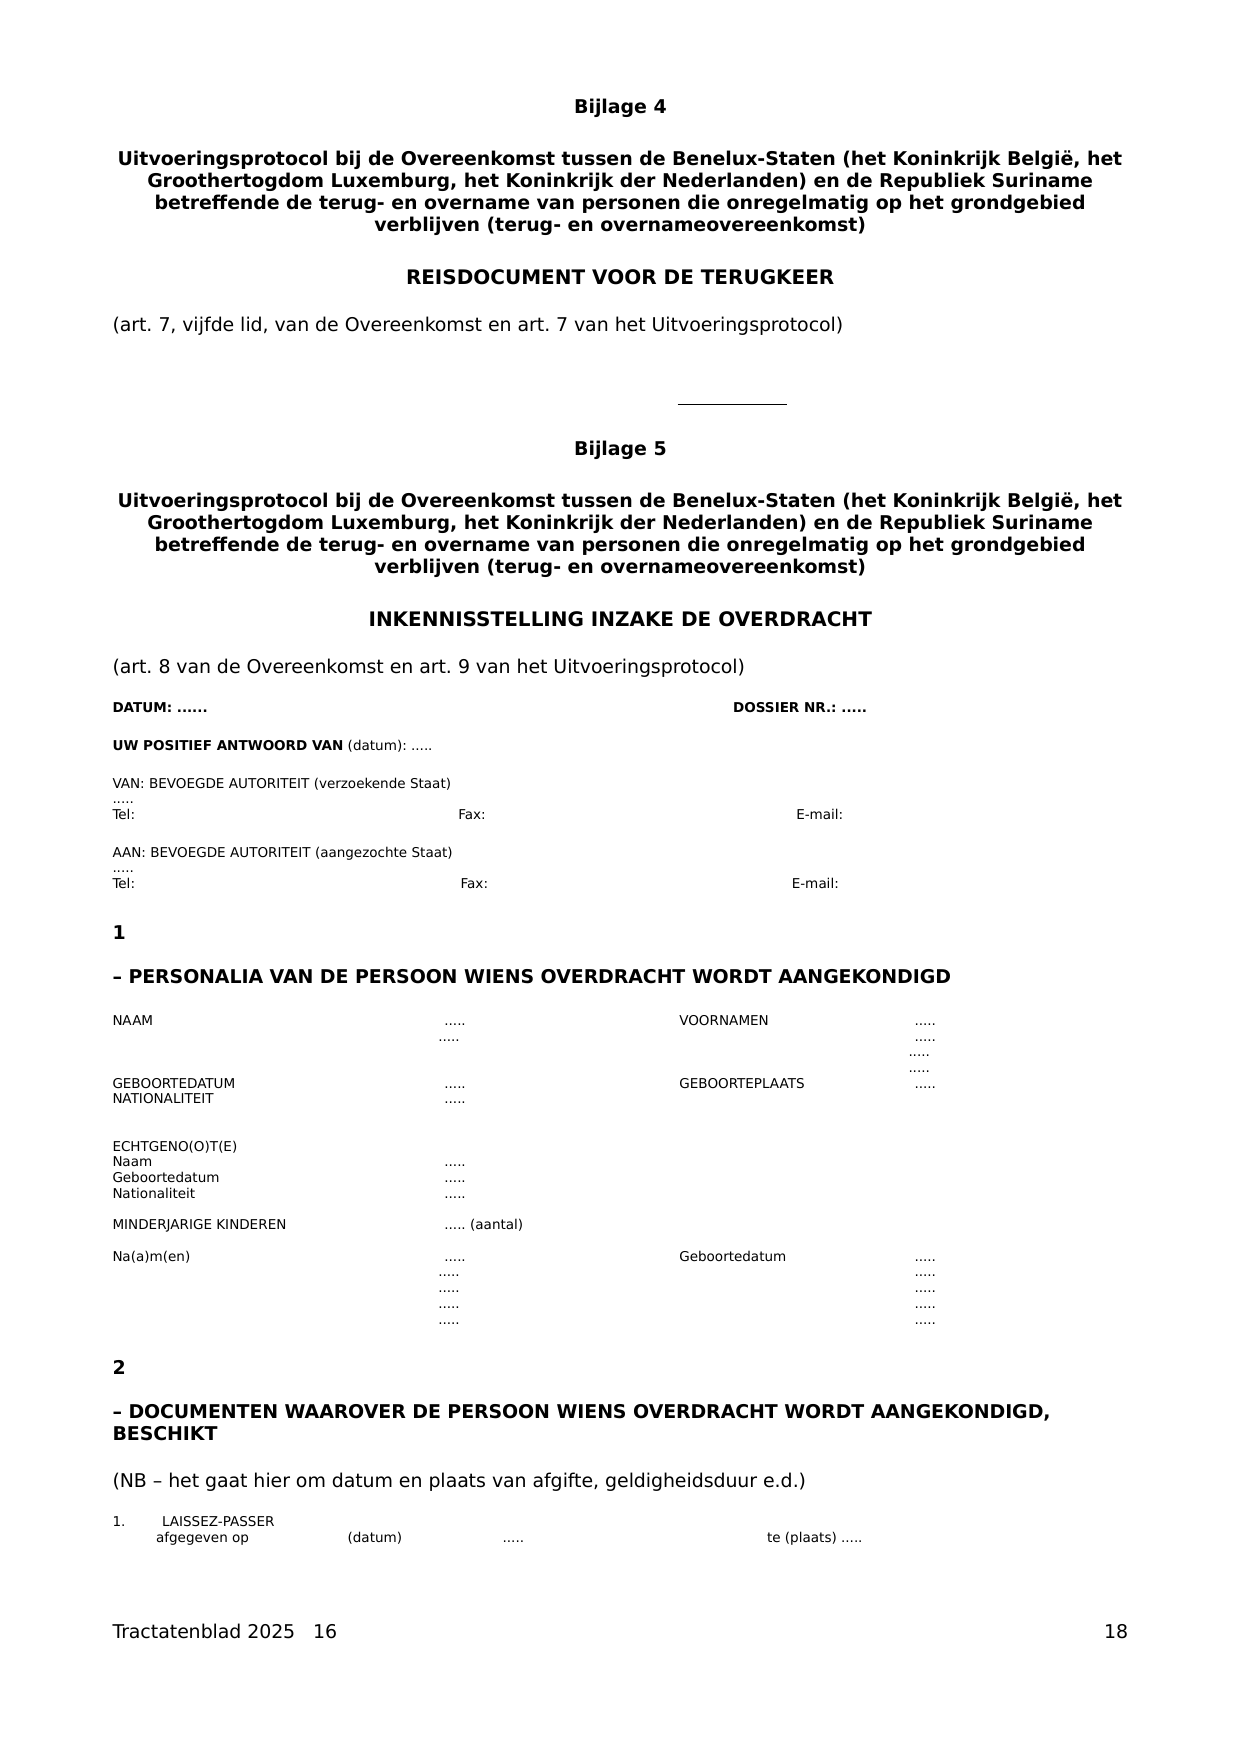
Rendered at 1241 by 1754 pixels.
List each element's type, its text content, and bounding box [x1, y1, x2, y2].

table_cell [908, 1217, 1128, 1233]
subtitle 2 – DOCUMENTEN WAAROVER DE PERSOON WIENS OVERDRACHT WORDT AANGEKONDIGD, BESCHIKT [112, 1357, 1128, 1445]
table_cell ..... [438, 1154, 673, 1170]
table_cell ECHTGENO(O)T(E) [112, 1139, 1128, 1154]
table_cell E-mail: [790, 807, 1128, 823]
table_cell Tel: [112, 807, 452, 823]
table_cell Na(a)m(en) [112, 1249, 438, 1327]
table_cell [908, 1170, 1128, 1186]
table_header DOSSIER NR.: ..... [727, 700, 1128, 716]
table_cell Geboortedatum [112, 1170, 438, 1186]
table_cell Fax: [452, 807, 790, 823]
subtitle Uitvoeringsprotocol bij de Overeenkomst tussen de Benelux-Staten (het Koninkrijk België, het Groothertogdom Luxemburg, het Koninkrijk der Nederlanden) en de Republiek Suriname betreffende de terug- en overname van personen die onregelmatig op het grondgebied verblijven (terug- en overnameovereenkomst) [112, 148, 1128, 236]
table_header AAN: BEVOEGDE AUTORITEIT (aangezochte Staat) [112, 845, 1128, 860]
table_cell [673, 1154, 908, 1170]
table_cell [673, 1170, 908, 1186]
table_header NAAM [112, 1013, 438, 1076]
table_header VOORNAMEN [673, 1013, 908, 1076]
table_cell ..... [112, 860, 1128, 876]
table_cell ..... [908, 1296, 1128, 1311]
text (NB – het gaat hier om datum en plaats van afgifte, geldigheidsduur e.d.) [112, 1470, 1128, 1492]
table_cell ..... [438, 1296, 673, 1311]
subtitle INKENNISSTELLING INZAKE DE OVERDRACHT [112, 608, 1128, 631]
table_cell [908, 1186, 1128, 1201]
table_cell Naam [112, 1154, 438, 1170]
table_header 1. [112, 1514, 156, 1545]
table_cell [112, 1107, 1128, 1123]
table_cell ..... [438, 1091, 673, 1107]
table_cell MINDERJARIGE KINDEREN [112, 1217, 438, 1233]
table_cell Nationaliteit [112, 1186, 438, 1201]
table_cell ..... [438, 1264, 673, 1280]
table_header LAISSEZ-PASSER [156, 1514, 1128, 1530]
table_cell ..... [438, 1028, 673, 1076]
subtitle Uitvoeringsprotocol bij de Overeenkomst tussen de Benelux-Staten (het Koninkrijk België, het Groothertogdom Luxemburg, het Koninkrijk der Nederlanden) en de Republiek Suriname betreffende de terug- en overname van personen die onregelmatig op het grondgebied verblijven (terug- en overnameovereenkomst) [112, 490, 1128, 578]
table_cell ..... (aantal) [438, 1217, 673, 1233]
table_cell ..... [438, 1186, 673, 1201]
table_cell ..... [497, 1530, 761, 1545]
table_cell GEBOORTEDATUM [112, 1076, 438, 1091]
table_cell [673, 1186, 908, 1201]
subtitle Bijlage 4 [112, 96, 1128, 118]
table_header VAN: BEVOEGDE AUTORITEIT (verzoekende Staat) [112, 775, 1128, 791]
subtitle REISDOCUMENT VOOR DE TERUGKEER [112, 266, 1128, 289]
table_header UW POSITIEF ANTWOORD VAN (datum): ..... [112, 738, 1128, 753]
table_cell Tel: [112, 876, 454, 892]
text (art. 7, vijfde lid, van de Overeenkomst en art. 7 van het Uitvoeringsprotocol) [112, 314, 1128, 336]
table_cell ..... [112, 791, 1128, 807]
table_header DATUM: ...... [112, 700, 727, 716]
table_header ..... [908, 1013, 1128, 1028]
table_cell E-mail: [786, 876, 1128, 892]
table_cell [112, 1123, 1128, 1138]
table_cell ..... [908, 1264, 1128, 1280]
table_cell ..... [438, 1249, 673, 1264]
subtitle 1 – PERSONALIA VAN DE PERSOON WIENS OVERDRACHT WORDT AANGEKONDIGD [112, 922, 1128, 988]
table_cell ..... [908, 1076, 1128, 1107]
table_cell ..... [908, 1249, 1128, 1264]
table_cell ..... [438, 1280, 673, 1296]
table_cell (datum) [341, 1530, 497, 1545]
table_cell [908, 1154, 1128, 1170]
table_cell [673, 1217, 908, 1233]
table_cell ..... [908, 1311, 1128, 1327]
table_cell GEBOORTEPLAATS [673, 1076, 908, 1107]
table_cell ..... [438, 1170, 673, 1186]
table_cell ..... [908, 1044, 1128, 1060]
table_cell ..... [908, 1280, 1128, 1296]
table_cell te (plaats) ..... [761, 1530, 1128, 1545]
table_cell NATIONALITEIT [112, 1091, 438, 1107]
table_cell [112, 1201, 1128, 1217]
table_cell [112, 1233, 1128, 1248]
table_cell ..... [908, 1060, 1128, 1076]
table_cell afgegeven op [156, 1530, 341, 1545]
table_cell ..... [438, 1076, 673, 1091]
table_cell Geboortedatum [673, 1249, 908, 1327]
table_cell ..... [438, 1311, 673, 1327]
table_cell ..... [908, 1028, 1128, 1044]
subtitle Bijlage 5 [112, 438, 1128, 460]
table_header ..... [438, 1013, 673, 1028]
text (art. 8 van de Overeenkomst en art. 9 van het Uitvoeringsprotocol) [112, 656, 1128, 678]
table_cell Fax: [455, 876, 786, 892]
